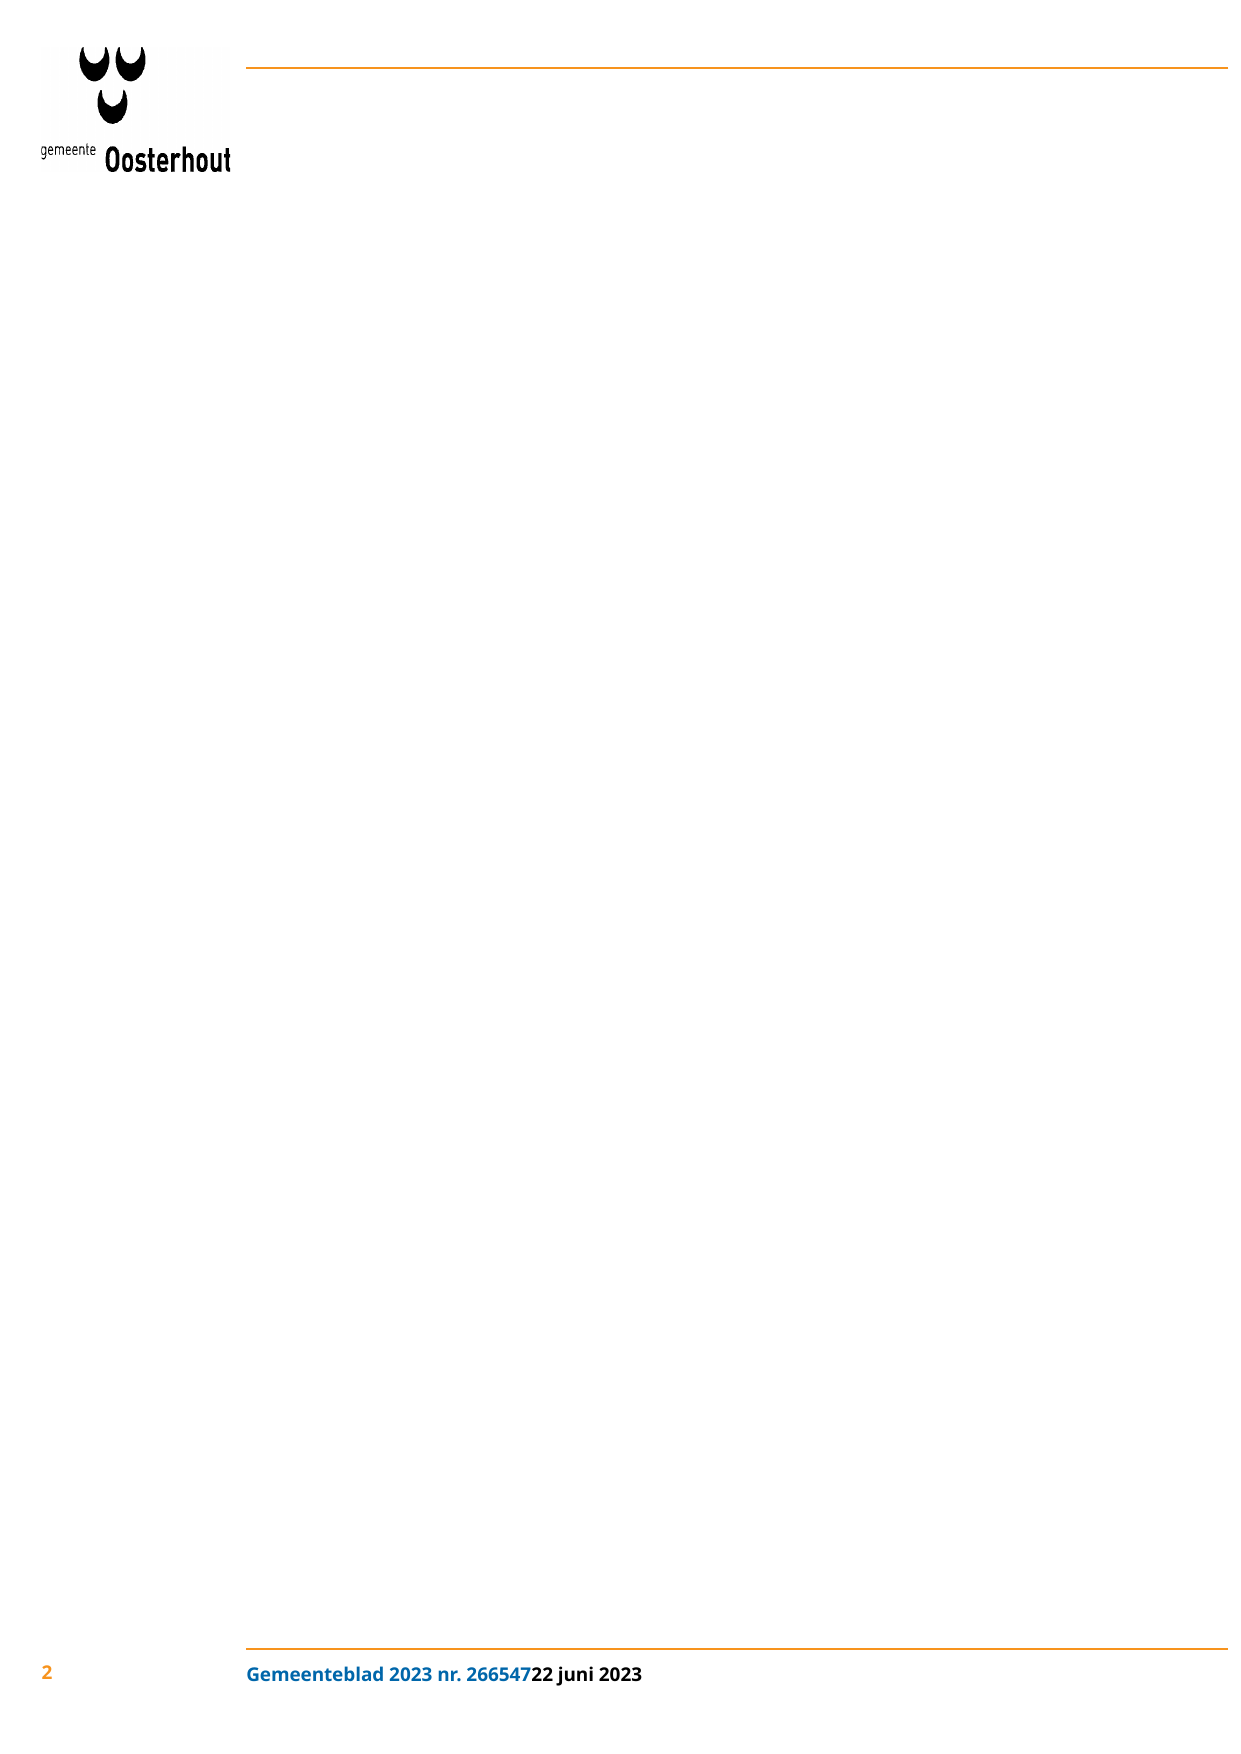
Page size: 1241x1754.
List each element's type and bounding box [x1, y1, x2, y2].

picture [41, 47, 231, 172]
